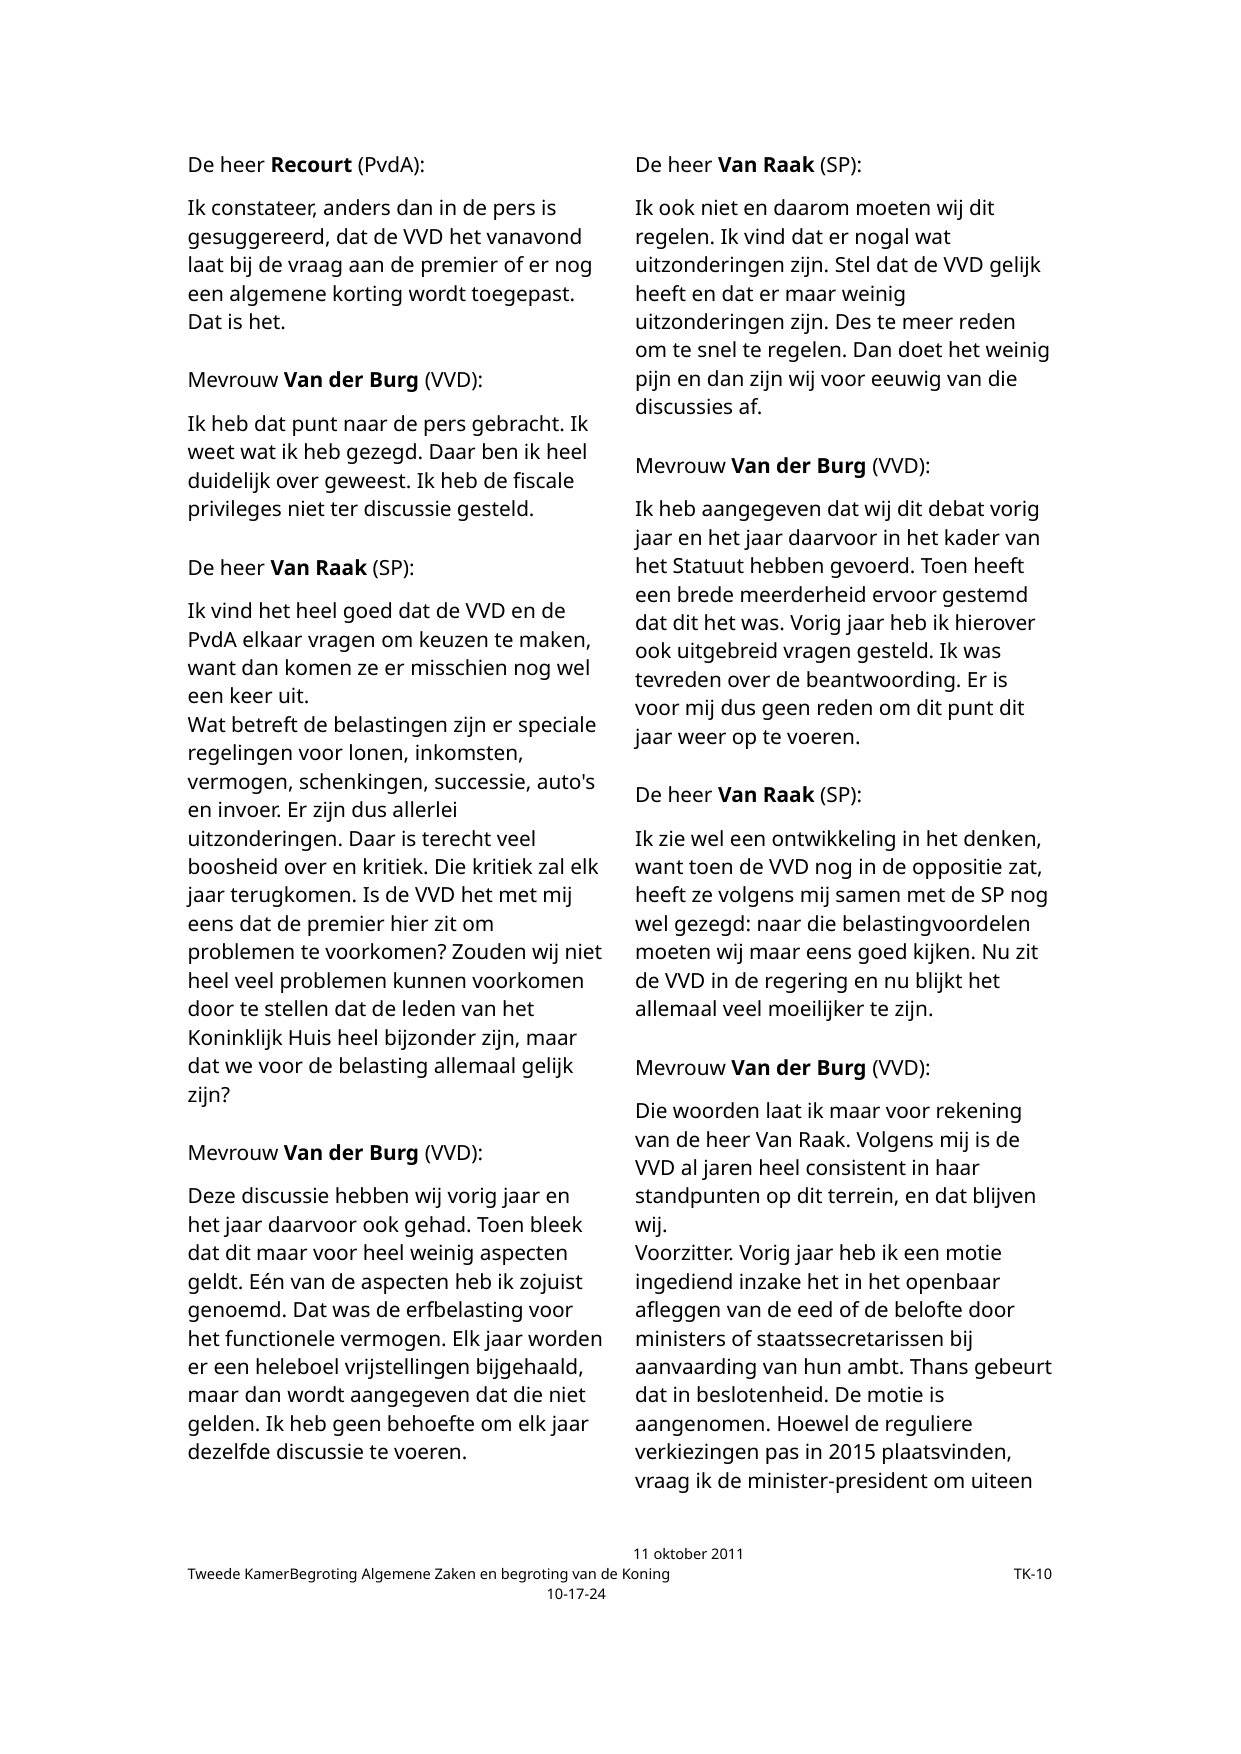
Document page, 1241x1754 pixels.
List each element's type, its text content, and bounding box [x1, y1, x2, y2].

text Ik zie wel een ontwikkeling in het denken, want toen de VVD nog in de oppositie zat, heeft ze volgens mij samen met de SP nog wel gezegd: naar die belastingvoordelen moeten wij maar eens goed kijken. Nu zit de VVD in de regering en nu blijkt het allemaal veel moeilijker te zijn. [635, 824, 1053, 1023]
text Die woorden laat ik maar voor rekening van de heer Van Raak. Volgens mij is de VVD al jaren heel consistent in haar standpunten op dit terrein, en dat blijven wij. [635, 1096, 1053, 1238]
text Wat betreft de belastingen zijn er speciale regelingen voor lonen, inkomsten, vermogen, schenkingen, successie, auto's en invoer. Er zijn dus allerlei uitzonderingen. Daar is terecht veel boosheid over en kritiek. Die kritiek zal elk jaar terugkomen. Is de VVD het met mij eens dat de premier hier zit om problemen te voorkomen? Zouden wij niet heel veel problemen kunnen voorkomen door te stellen dat de leden van het Koninklijk Huis heel bijzonder zijn, maar dat we voor de belasting allemaal gelijk zijn? [187, 710, 605, 1108]
text Mevrouw Van der Burg (VVD): [187, 366, 605, 394]
text Ik constateer, anders dan in de pers is gesuggereerd, dat de VVD het vanavond laat bij de vraag aan de premier of er nog een algemene korting wordt toegepast. Dat is het. [187, 193, 605, 336]
text Ik heb aangegeven dat wij dit debat vorig jaar en het jaar daarvoor in het kader van het Statuut hebben gevoerd. Toen heeft een brede meerderheid ervoor gestemd dat dit het was. Vorig jaar heb ik hierover ook uitgebreid vragen gesteld. Ik was tevreden over de beantwoording. Er is voor mij dus geen reden om dit punt dit jaar weer op te voeren. [635, 494, 1053, 750]
text De heer Van Raak (SP): [635, 780, 1053, 809]
text Deze discussie hebben wij vorig jaar en het jaar daarvoor ook gehad. Toen bleek dat dit maar voor heel weinig aspecten geldt. Eén van de aspecten heb ik zojuist genoemd. Dat was de erfbelasting voor het functionele vermogen. Elk jaar worden er een heleboel vrijstellingen bijgehaald, maar dan wordt aangegeven dat die niet gelden. Ik heb geen behoefte om elk jaar dezelfde discussie te voeren. [187, 1182, 605, 1466]
text Voorzitter. Vorig jaar heb ik een motie ingediend inzake het in het openbaar afleggen van de eed of de belofte door ministers of staatssecretarissen bij aanvaarding van hun ambt. Thans gebeurt dat in beslotenheid. De motie is aangenomen. Hoewel de reguliere verkiezingen pas in 2015 plaatsvinden, vraag ik de minister-president om uiteen [635, 1238, 1053, 1494]
text Ik vind het heel goed dat de VVD en de PvdA elkaar vragen om keuzen te maken, want dan komen ze er misschien nog wel een keer uit. [187, 596, 605, 710]
text De heer Van Raak (SP): [187, 553, 605, 581]
text De heer Recourt (PvdA): [187, 150, 605, 178]
text Mevrouw Van der Burg (VVD): [635, 451, 1053, 479]
text Ik heb dat punt naar de pers gebracht. Ik weet wat ik heb gezegd. Daar ben ik heel duidelijk over geweest. Ik heb de fiscale privileges niet ter discussie gesteld. [187, 409, 605, 523]
text Mevrouw Van der Burg (VVD): [187, 1138, 605, 1167]
text Ik ook niet en daarom moeten wij dit regelen. Ik vind dat er nogal wat uitzonderingen zijn. Stel dat de VVD gelijk heeft en dat er maar weinig uitzonderingen zijn. Des te meer reden om te snel te regelen. Dan doet het weinig pijn en dan zijn wij voor eeuwig van die discussies af. [635, 193, 1053, 421]
text Mevrouw Van der Burg (VVD): [635, 1053, 1053, 1081]
text De heer Van Raak (SP): [635, 150, 1053, 178]
